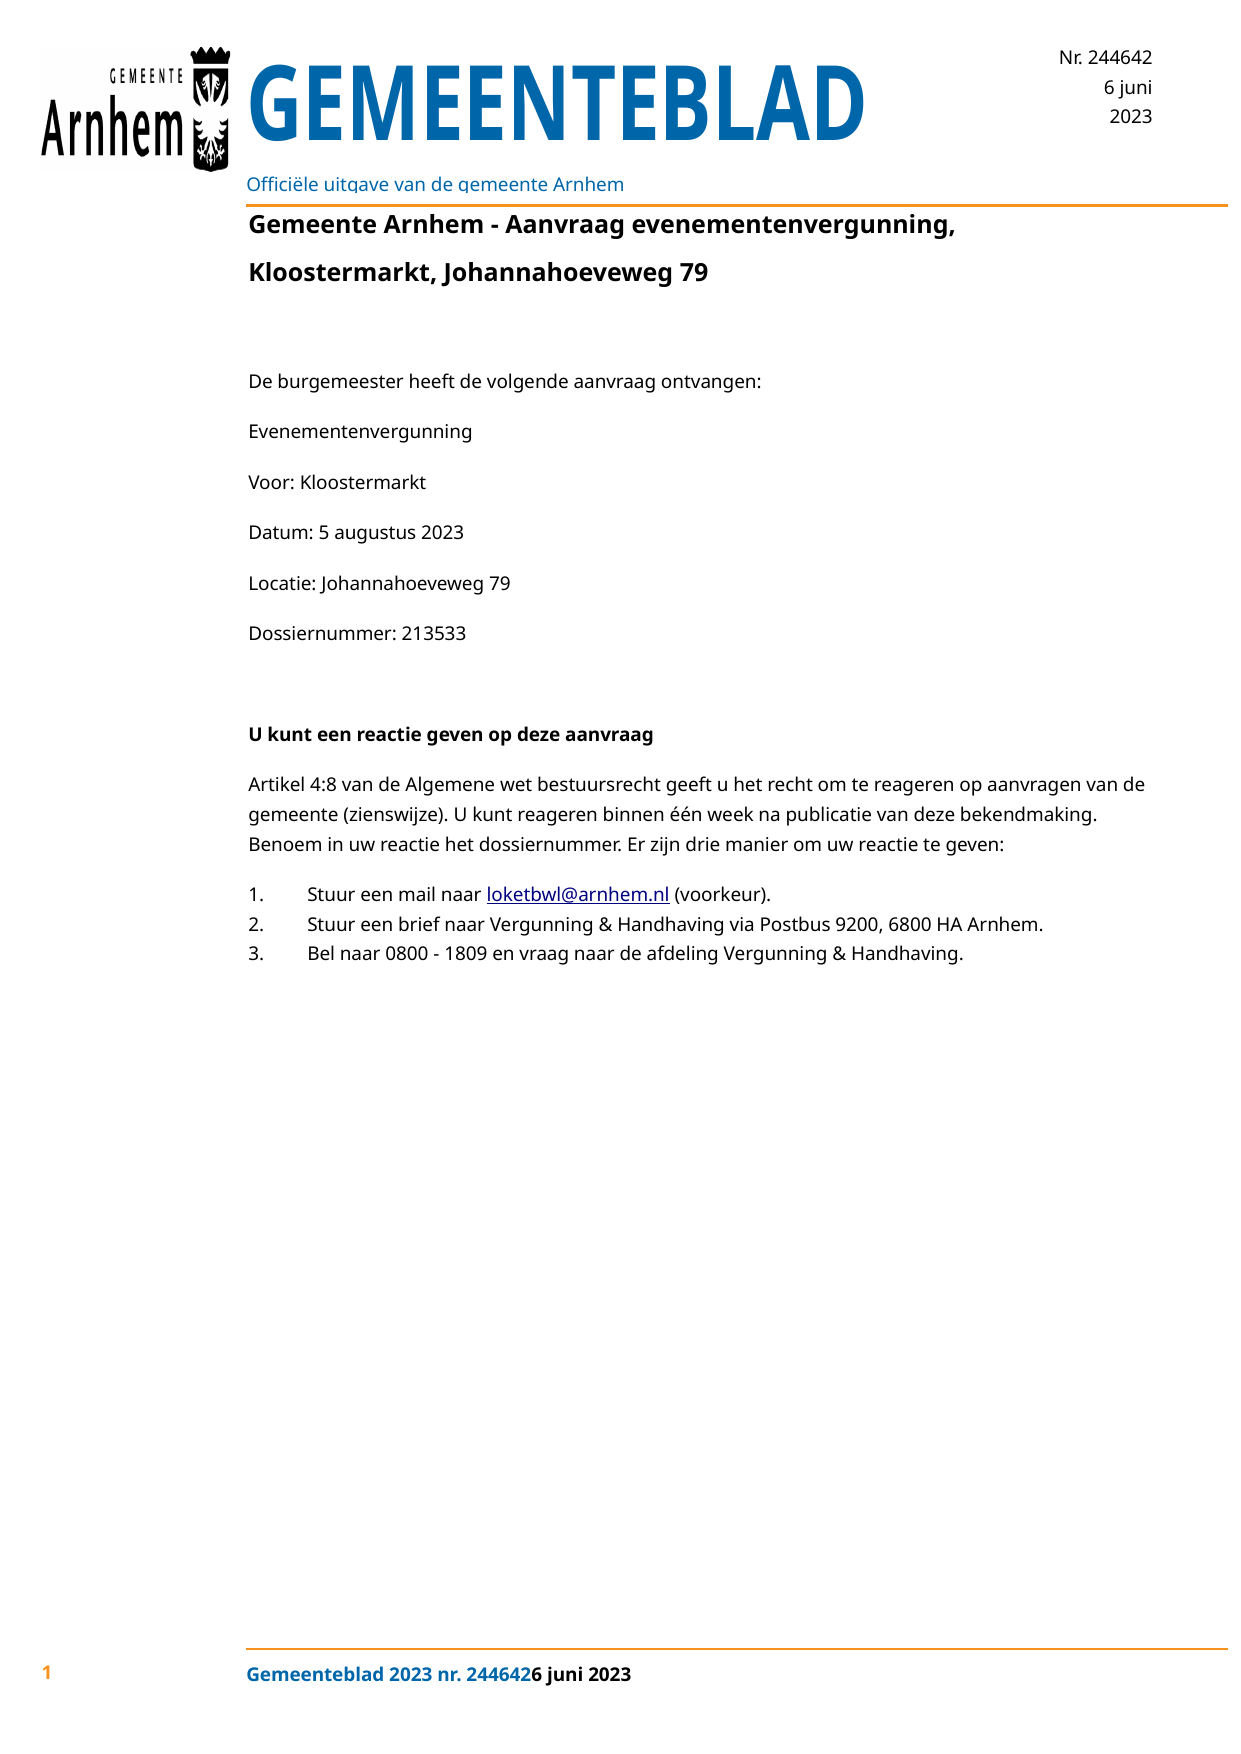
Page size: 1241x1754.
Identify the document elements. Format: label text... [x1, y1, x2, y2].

text Voor: Kloostermarkt [248, 469, 1152, 495]
text Locatie: Johannahoeveweg 79 [248, 570, 1152, 596]
text Artikel 4:8 van de Algemene wet bestuursrecht geeft u het recht om te reageren op aanvragen van de gemeente (zienswijze). U kunt reageren binnen één week na publicatie van deze bekendmaking. Benoem in uw reactie het dossiernummer. Er zijn drie manier om uw reactie te geven: [248, 772, 1152, 857]
list Stuur een brief naar Vergunning & Handhaving via Postbus 9200, 6800 HA Arnhem. [248, 911, 1152, 937]
text De burgemeester heeft de volgende aanvraag ontvangen: [248, 368, 1152, 394]
list Stuur een mail naar loketbwl@arnhem.nl (voorkeur). [248, 881, 1152, 907]
picture [41, 47, 231, 172]
list Bel naar 0800 - 1809 en vraag naar de afdeling Vergunning & Handhaving. [248, 940, 1152, 966]
text U kunt een reactie geven op deze aanvraag [248, 721, 1152, 747]
text Gemeente Arnhem - Aanvraag evenementenvergunning, Kloostermarkt, Johannahoeveweg 79 [248, 207, 1152, 288]
text Dossiernummer: 213533 [248, 620, 1152, 646]
text Evenementenvergunning [248, 419, 1152, 444]
text Datum: 5 augustus 2023 [248, 519, 1152, 545]
